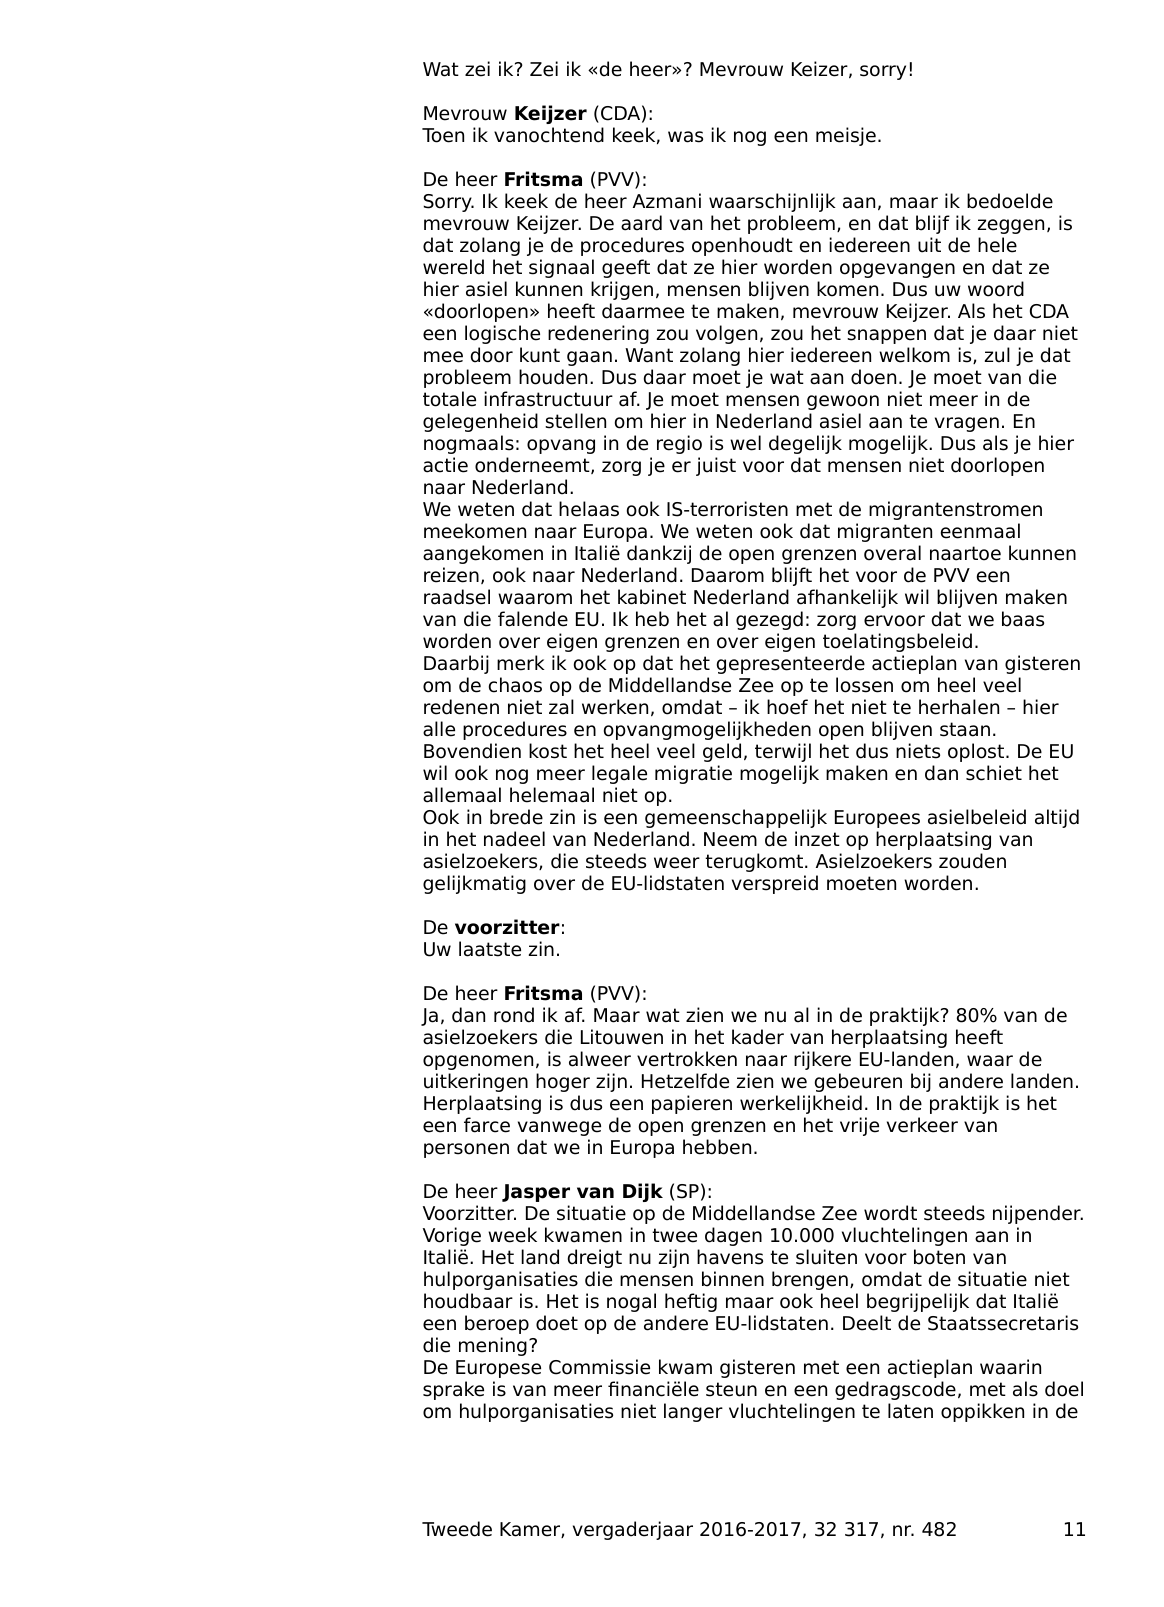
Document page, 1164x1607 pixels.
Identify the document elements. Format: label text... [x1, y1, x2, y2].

text De heer Fritsma (PVV): [422, 983, 1087, 1005]
text Mevrouw Keijzer (CDA): [422, 103, 1087, 125]
text De voorzitter: [422, 917, 1087, 939]
text Toen ik vanochtend keek, was ik nog een meisje. [422, 125, 1087, 147]
text Daarbij merk ik ook op dat het gepresenteerde actieplan van gisteren om de chaos op de Middellandse Zee op te lossen om heel veel redenen niet zal werken, omdat – ik hoef het niet te herhalen – hier alle procedures en opvangmogelijkheden open blijven staan. Bovendien kost het heel veel geld, terwijl het dus niets oplost. De EU wil ook nog meer legale migratie mogelijk maken en dan schiet het allemaal helemaal niet op. [422, 653, 1087, 807]
text Ook in brede zin is een gemeenschappelijk Europees asielbeleid altijd in het nadeel van Nederland. Neem de inzet op herplaatsing van asielzoekers, die steeds weer terugkomt. Asielzoekers zouden gelijkmatig over de EU-lidstaten verspreid moeten worden. [422, 807, 1087, 895]
text Sorry. Ik keek de heer Azmani waarschijnlijk aan, maar ik bedoelde mevrouw Keijzer. De aard van het probleem, en dat blijf ik zeggen, is dat zolang je de procedures openhoudt en iedereen uit de hele wereld het signaal geeft dat ze hier worden opgevangen en dat ze hier asiel kunnen krijgen, mensen blijven komen. Dus uw woord «doorlopen» heeft daarmee te maken, mevrouw Keijzer. Als het CDA een logische redenering zou volgen, zou het snappen dat je daar niet mee door kunt gaan. Want zolang hier iedereen welkom is, zul je dat probleem houden. Dus daar moet je wat aan doen. Je moet van die totale infrastructuur af. Je moet mensen gewoon niet meer in de gelegenheid stellen om hier in Nederland asiel aan te vragen. En nogmaals: opvang in de regio is wel degelijk mogelijk. Dus als je hier actie onderneemt, zorg je er juist voor dat mensen niet doorlopen naar Nederland. [422, 191, 1087, 499]
text De heer Jasper van Dijk (SP): [422, 1181, 1087, 1203]
text Ja, dan rond ik af. Maar wat zien we nu al in de praktijk? 80% van de asielzoekers die Litouwen in het kader van herplaatsing heeft opgenomen, is alweer vertrokken naar rijkere EU-landen, waar de uitkeringen hoger zijn. Hetzelfde zien we gebeuren bij andere landen. Herplaatsing is dus een papieren werkelijkheid. In de praktijk is het een farce vanwege de open grenzen en het vrije verkeer van personen dat we in Europa hebben. [422, 1005, 1087, 1159]
text We weten dat helaas ook IS-terroristen met de migrantenstromen meekomen naar Europa. We weten ook dat migranten eenmaal aangekomen in Italië dankzij de open grenzen overal naartoe kunnen reizen, ook naar Nederland. Daarom blijft het voor de PVV een raadsel waarom het kabinet Nederland afhankelijk wil blijven maken van die falende EU. Ik heb het al gezegd: zorg ervoor dat we baas worden over eigen grenzen en over eigen toelatingsbeleid. [422, 499, 1087, 653]
text Wat zei ik? Zei ik «de heer»? Mevrouw Keizer, sorry! [422, 59, 1087, 81]
text Voorzitter. De situatie op de Middellandse Zee wordt steeds nijpender. Vorige week kwamen in twee dagen 10.000 vluchtelingen aan in Italië. Het land dreigt nu zijn havens te sluiten voor boten van hulporganisaties die mensen binnen brengen, omdat de situatie niet houdbaar is. Het is nogal heftig maar ook heel begrijpelijk dat Italië een beroep doet op de andere EU-lidstaten. Deelt de Staatssecretaris die mening? [422, 1203, 1087, 1357]
text Uw laatste zin. [422, 939, 1087, 961]
text De Europese Commissie kwam gisteren met een actieplan waarin sprake is van meer financiële steun en een gedragscode, met als doel om hulporganisaties niet langer vluchtelingen te laten oppikken in de [422, 1357, 1087, 1423]
text De heer Fritsma (PVV): [422, 169, 1087, 191]
